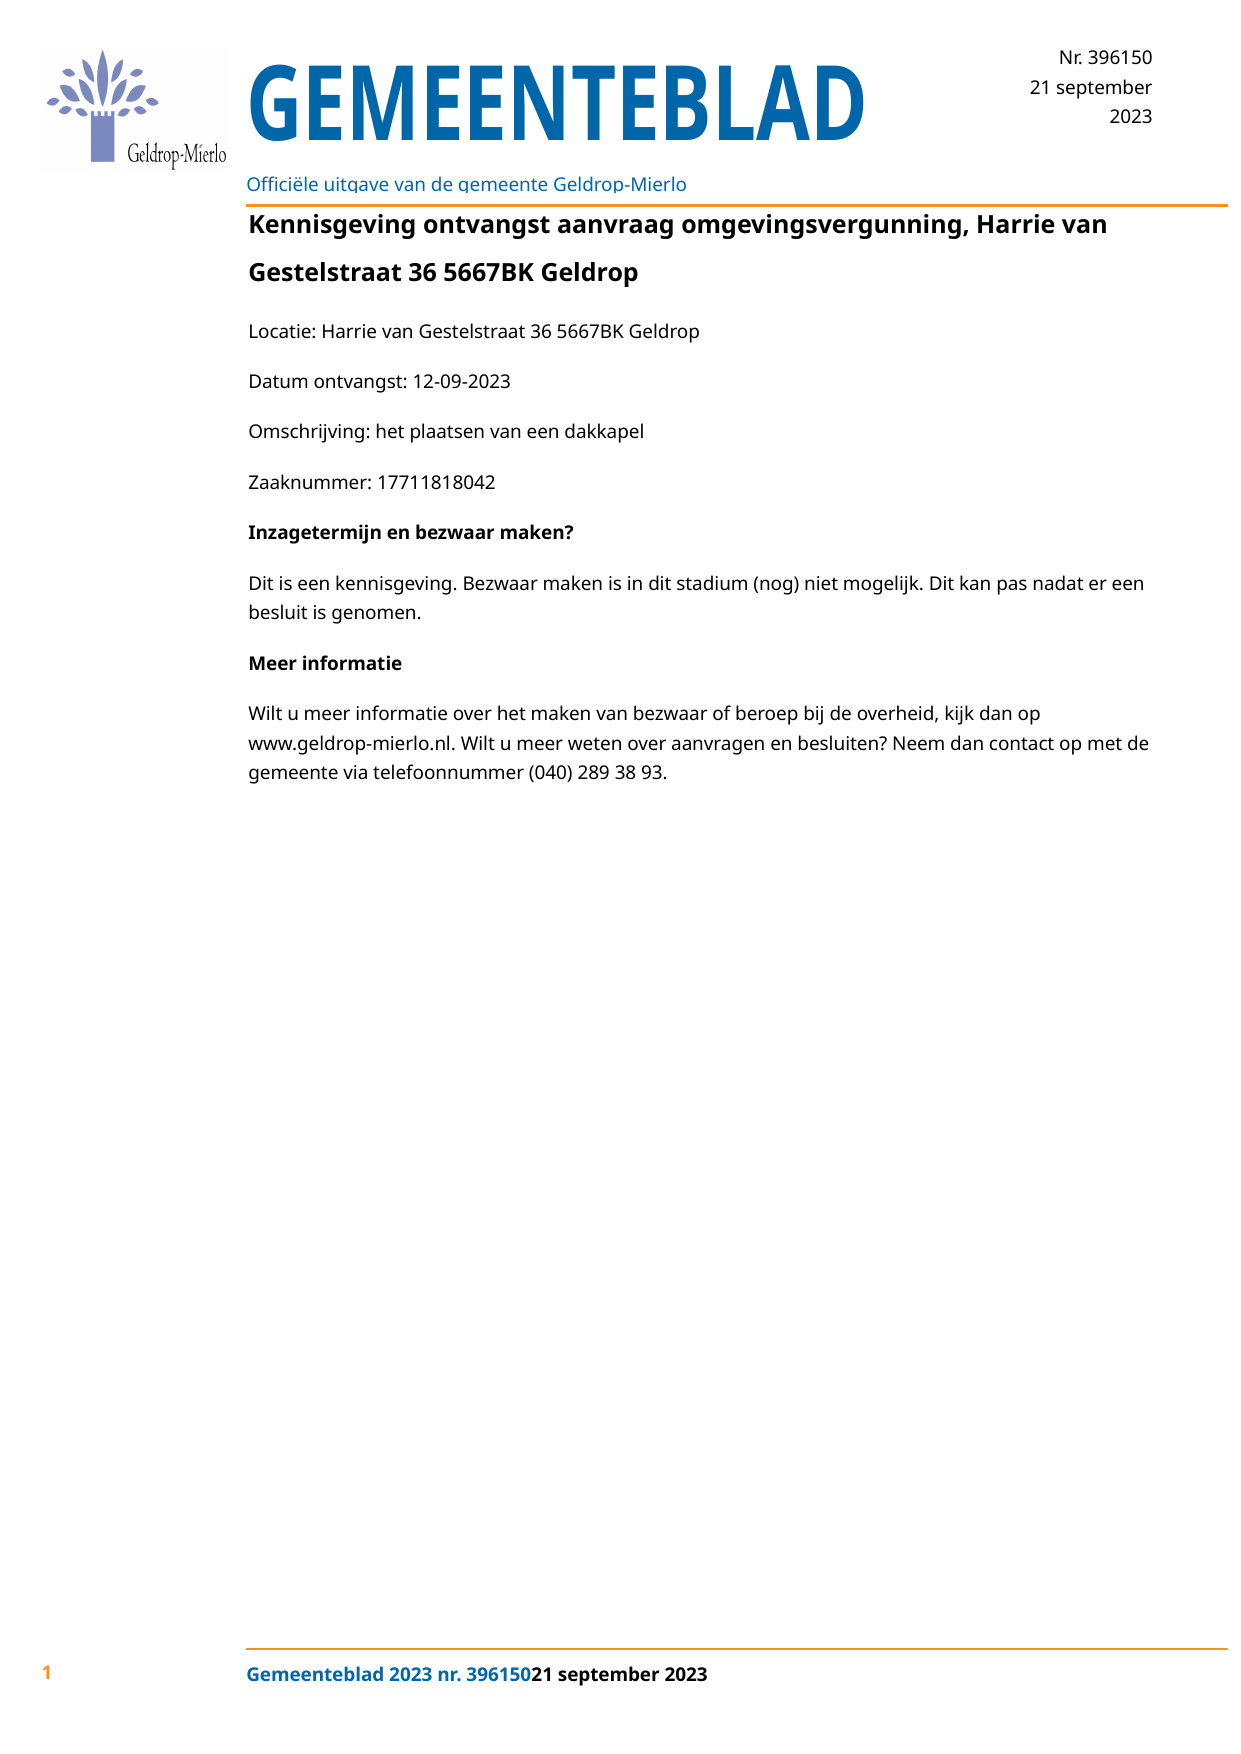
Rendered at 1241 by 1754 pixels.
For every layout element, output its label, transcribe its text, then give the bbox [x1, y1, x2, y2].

text Wilt u meer informatie over het maken van bezwaar of beroep bij de overheid, kijk dan op www.geldrop-mierlo.nl. Wilt u meer weten over aanvragen en besluiten? Neem dan contact op met de gemeente via telefoonnummer (040) 289 38 93. [248, 700, 1152, 785]
text Zaaknummer: 17711818042 [248, 469, 1152, 495]
text Kennisgeving ontvangst aanvraag omgevingsvergunning, Harrie van Gestelstraat 36 5667BK Geldrop [248, 207, 1152, 288]
picture [41, 47, 231, 172]
text Locatie: Harrie van Gestelstraat 36 5667BK Geldrop [248, 318, 1152, 344]
text Meer informatie [248, 650, 1152, 676]
text Omschrijving: het plaatsen van een dakkapel [248, 419, 1152, 444]
text Datum ontvangst: 12-09-2023 [248, 368, 1152, 394]
text Inzagetermijn en bezwaar maken? [248, 519, 1152, 545]
text Dit is een kennisgeving. Bezwaar maken is in dit stadium (nog) niet mogelijk. Dit kan pas nadat er een besluit is genomen. [248, 570, 1152, 625]
